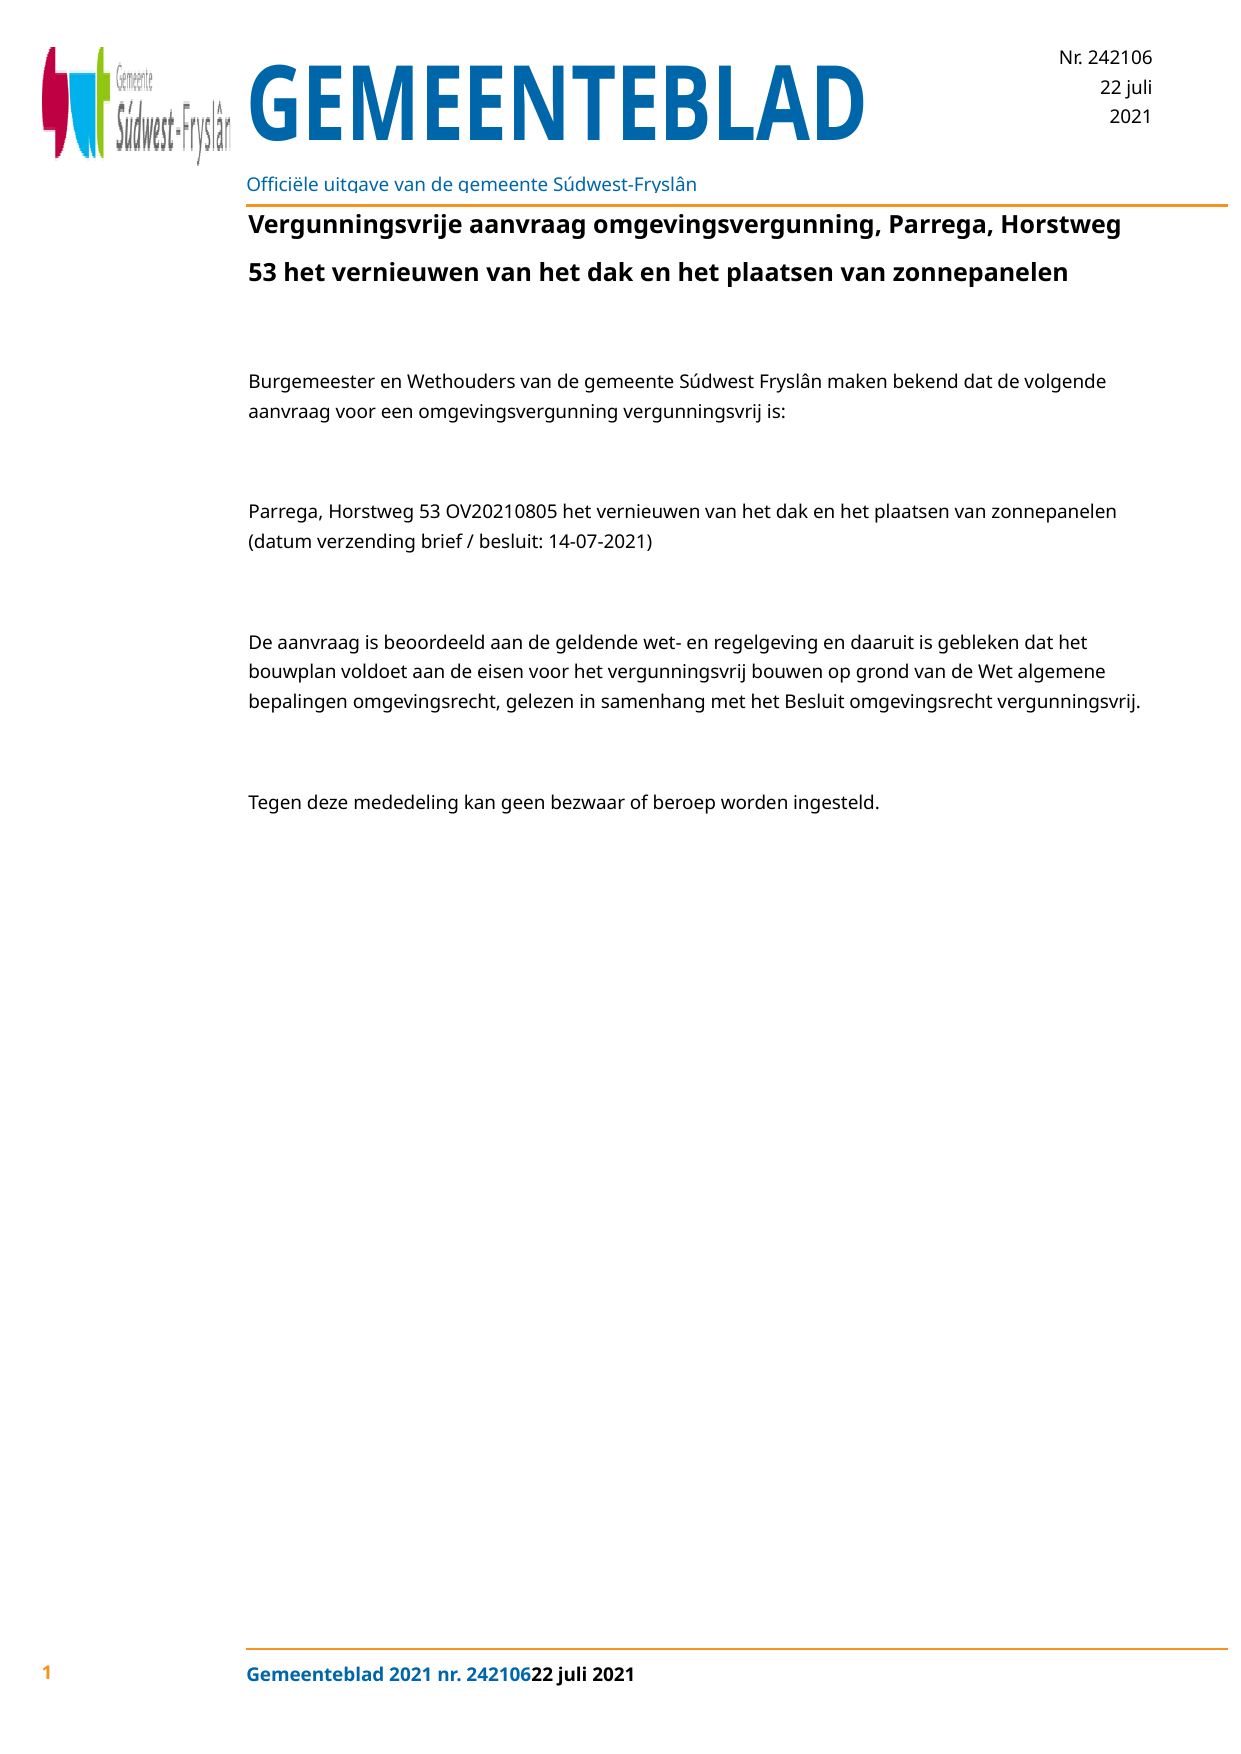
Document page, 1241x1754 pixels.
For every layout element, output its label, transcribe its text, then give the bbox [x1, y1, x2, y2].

text Vergunningsvrije aanvraag omgevingsvergunning, Parrega, Horstweg 53 het vernieuwen van het dak en het plaatsen van zonnepanelen [248, 207, 1152, 288]
text Burgemeester en Wethouders van de gemeente Súdwest Fryslân maken bekend dat de volgende aanvraag voor een omgevingsvergunning vergunningsvrij is: [248, 368, 1152, 424]
text Parrega, Horstweg 53 OV20210805 het vernieuwen van het dak en het plaatsen van zonnepanelen (datum verzending brief / besluit: 14-07-2021) [248, 499, 1152, 554]
picture [41, 47, 231, 172]
text De aanvraag is beoordeeld aan de geldende wet- en regelgeving en daaruit is gebleken dat het bouwplan voldoet aan de eisen voor het vergunningsvrij bouwen op grond van de Wet algemene bepalingen omgevingsrecht, gelezen in samenhang met het Besluit omgevingsrecht vergunningsvrij. [248, 629, 1152, 714]
text Tegen deze mededeling kan geen bezwaar of beroep worden ingesteld. [248, 789, 1152, 815]
